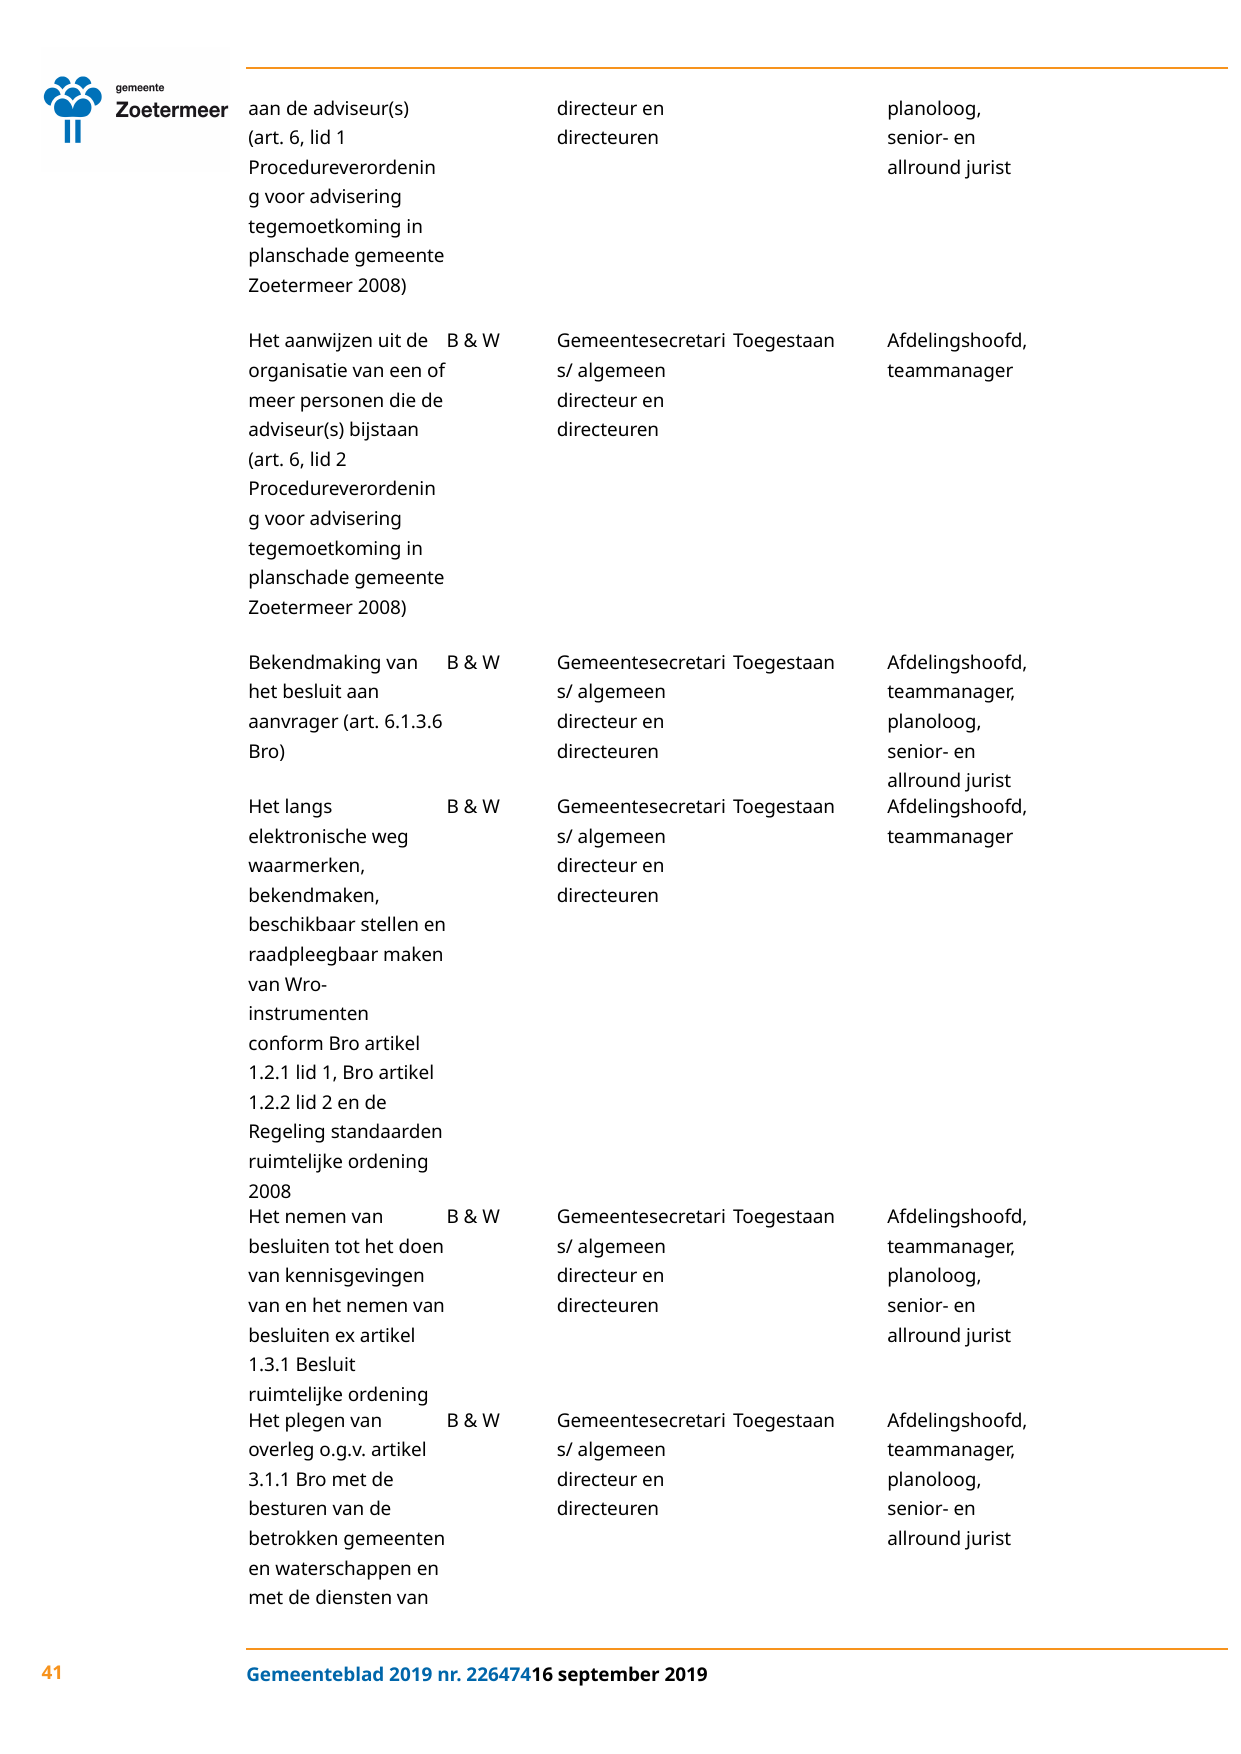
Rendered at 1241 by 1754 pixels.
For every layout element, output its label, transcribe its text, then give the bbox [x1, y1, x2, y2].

table_cell B & W [446, 1407, 557, 1610]
table_cell B & W [446, 1204, 557, 1407]
table_cell Toegestaan [733, 1407, 887, 1610]
table_cell Het aanwijzen uit de organisatie van een of meer personen die de adviseur(s) bijstaan (art. 6, lid 2 Procedureverordening voor advisering tegemoetkoming in planschade gemeente Zoetermeer 2008) [248, 328, 446, 649]
table_cell Afdelingshoofd, teammanager [887, 793, 1041, 1203]
table_cell B & W [446, 793, 557, 1203]
table_cell [446, 95, 557, 328]
table_cell Afdelingshoofd, teammanager, planoloog, senior- en allround jurist [887, 649, 1041, 793]
table_cell aan de adviseur(s) (art. 6, lid 1 Procedureverordening voor advisering tegemoetkoming in planschade gemeente Zoetermeer 2008) [248, 95, 446, 328]
table_cell [733, 95, 887, 328]
table_cell planoloog, senior- en allround jurist [887, 95, 1041, 328]
table_cell Gemeentesecretaris/ algemeen directeur en directeuren [557, 328, 733, 649]
table_cell B & W [446, 328, 557, 649]
table_cell Gemeentesecretaris/ algemeen directeur en directeuren [557, 793, 733, 1203]
table_cell Toegestaan [733, 793, 887, 1203]
table_cell Bekendmaking van het besluit aan aanvrager (art. 6.1.3.6 Bro) [248, 649, 446, 793]
table_cell Het plegen van overleg o.g.v. artikel 3.1.1 Bro met de besturen van de betrokken gemeenten en waterschappen en met de diensten van [248, 1407, 446, 1610]
table_cell Gemeentesecretaris/ algemeen directeur en directeuren [557, 649, 733, 793]
table_cell Het nemen van besluiten tot het doen van kennisgevingen van en het nemen van besluiten ex artikel 1.3.1 Besluit ruimtelijke ordening [248, 1204, 446, 1407]
picture [41, 47, 231, 172]
table_cell Afdelingshoofd, teammanager, planoloog, senior- en allround jurist [887, 1407, 1041, 1610]
table_cell Afdelingshoofd, teammanager, planoloog, senior- en allround jurist [887, 1204, 1041, 1407]
table_cell Het langs elektronische weg waarmerken, bekendmaken, beschikbaar stellen en raadpleegbaar maken van Wro-instrumenten conform Bro artikel 1.2.1 lid 1, Bro artikel 1.2.2 lid 2 en de Regeling standaarden ruimtelijke ordening 2008 [248, 793, 446, 1203]
table_cell directeur en directeuren [557, 95, 733, 328]
table_cell Gemeentesecretaris/ algemeen directeur en directeuren [557, 1407, 733, 1610]
table_cell B & W [446, 649, 557, 793]
table_cell Gemeentesecretaris/ algemeen directeur en directeuren [557, 1204, 733, 1407]
table_cell Toegestaan [733, 328, 887, 649]
table_cell Afdelingshoofd, teammanager [887, 328, 1041, 649]
table_cell Toegestaan [733, 649, 887, 793]
table_cell Toegestaan [733, 1204, 887, 1407]
